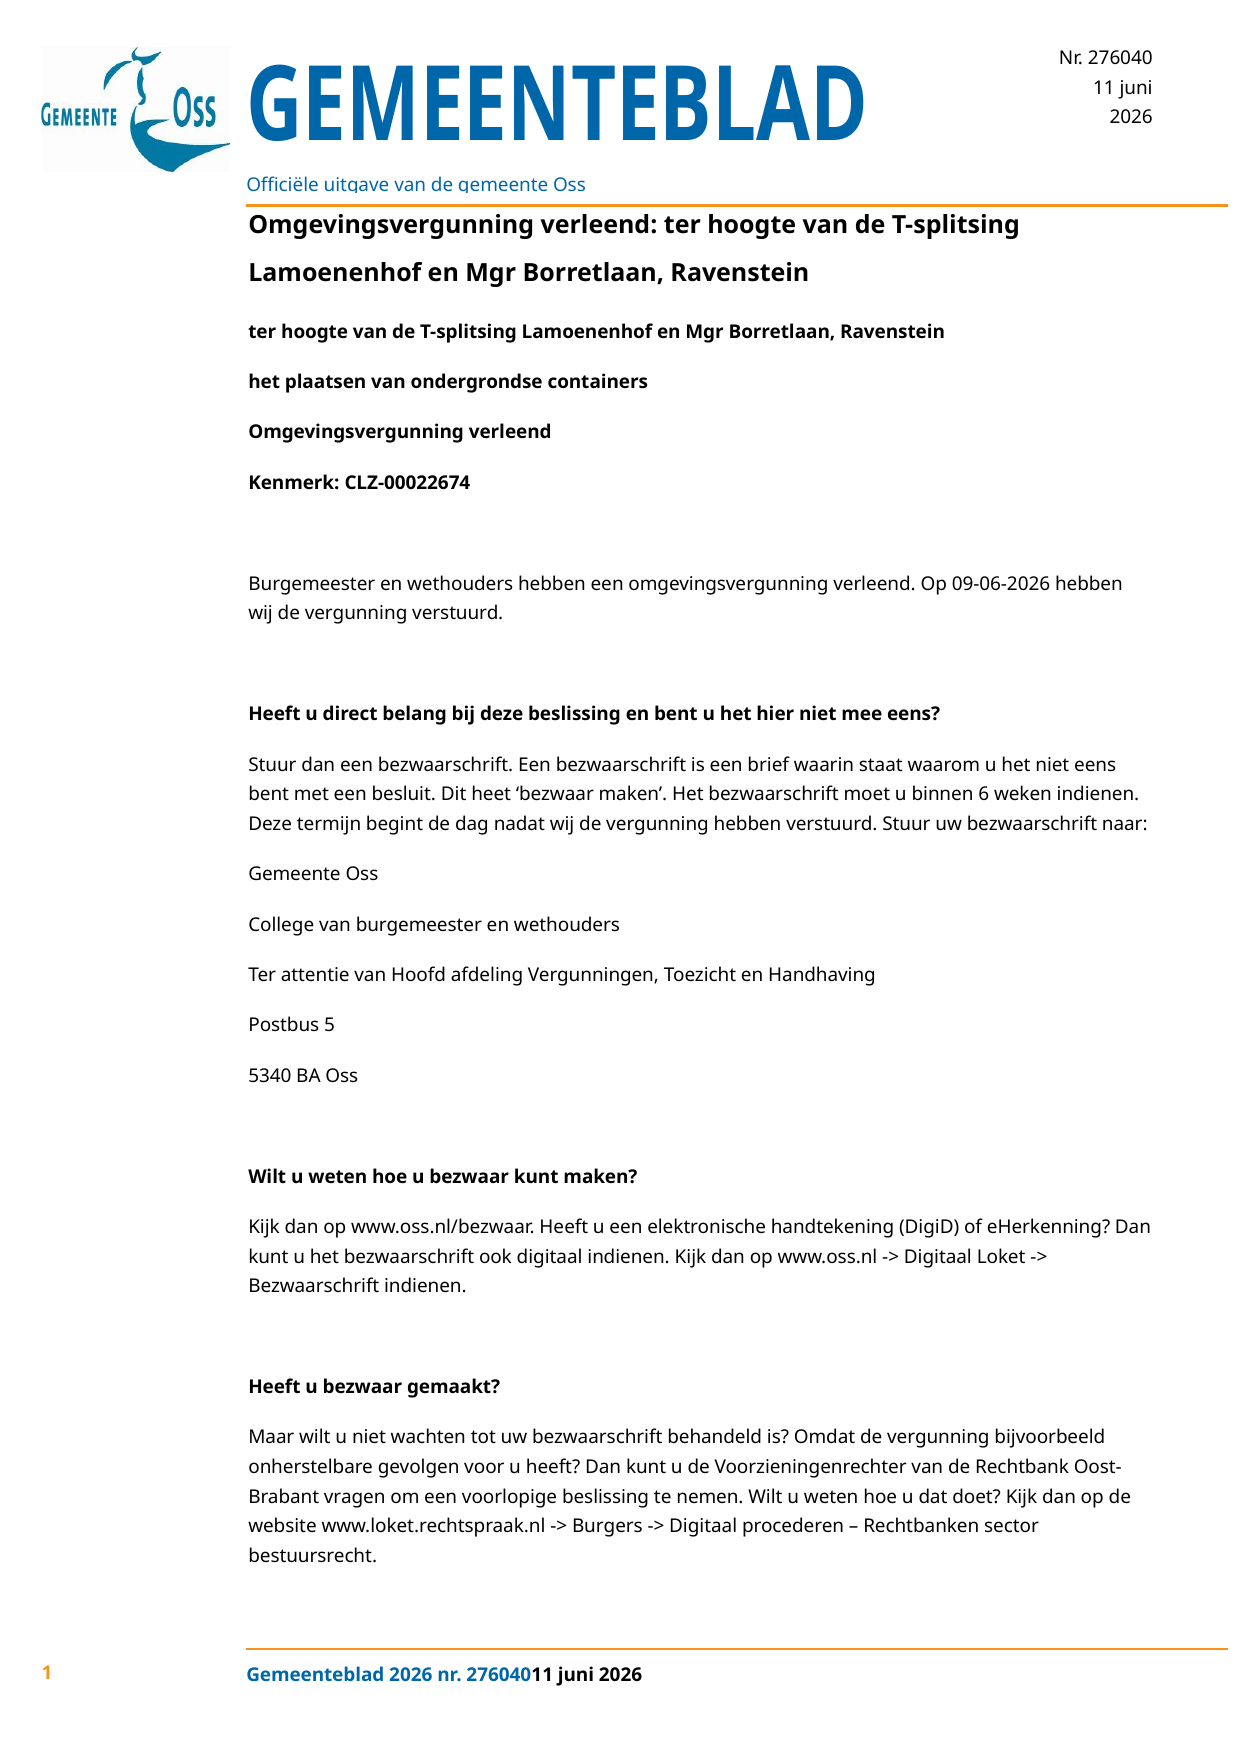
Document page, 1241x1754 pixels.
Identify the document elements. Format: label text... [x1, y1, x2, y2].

text Gemeente Oss [248, 860, 1152, 886]
picture [41, 47, 231, 172]
text Stuur dan een bezwaarschrift. Een bezwaarschrift is een brief waarin staat waarom u het niet eens bent met een besluit. Dit heet ‘bezwaar maken’. Het bezwaarschrift moet u binnen 6 weken indienen. Deze termijn begint de dag nadat wij de vergunning hebben verstuurd. Stuur uw bezwaarschrift naar: [248, 751, 1152, 836]
text ter hoogte van de T-splitsing Lamoenenhof en Mgr Borretlaan, Ravenstein [248, 318, 1152, 344]
text Heeft u bezwaar gemaakt? [248, 1373, 1152, 1399]
text Wilt u weten hoe u bezwaar kunt maken? [248, 1163, 1152, 1189]
text Kijk dan op www.oss.nl/bezwaar. Heeft u een elektronische handtekening (DigiD) of eHerkenning? Dan kunt u het bezwaarschrift ook digitaal indienen. Kijk dan op www.oss.nl -> Digitaal Loket -> Bezwaarschrift indienen. [248, 1213, 1152, 1298]
text Omgevingsvergunning verleend: ter hoogte van de T-splitsing Lamoenenhof en Mgr Borretlaan, Ravenstein [248, 207, 1152, 288]
text Ter attentie van Hoofd afdeling Vergunningen, Toezicht en Handhaving [248, 961, 1152, 987]
text Maar wilt u niet wachten tot uw bezwaarschrift behandeld is? Omdat de vergunning bijvoorbeeld onherstelbare gevolgen voor u heeft? Dan kunt u de Voorzieningenrechter van de Rechtbank Oost-Brabant vragen om een voorlopige beslissing te nemen. Wilt u weten hoe u dat doet? Kijk dan op de website www.loket.rechtspraak.nl -> Burgers -> Digitaal procederen – Rechtbanken sector bestuursrecht. [248, 1424, 1152, 1568]
text het plaatsen van ondergrondse containers [248, 368, 1152, 394]
text 5340 BA Oss [248, 1062, 1152, 1088]
text Kenmerk: CLZ-00022674 [248, 469, 1152, 495]
text Postbus 5 [248, 1012, 1152, 1037]
text College van burgemeester en wethouders [248, 911, 1152, 937]
text Burgemeester en wethouders hebben een omgevingsvergunning verleend. Op 09-06-2026 hebben wij de vergunning verstuurd. [248, 570, 1152, 625]
text Heeft u direct belang bij deze beslissing en bent u het hier niet mee eens? [248, 700, 1152, 726]
text Omgevingsvergunning verleend [248, 419, 1152, 444]
